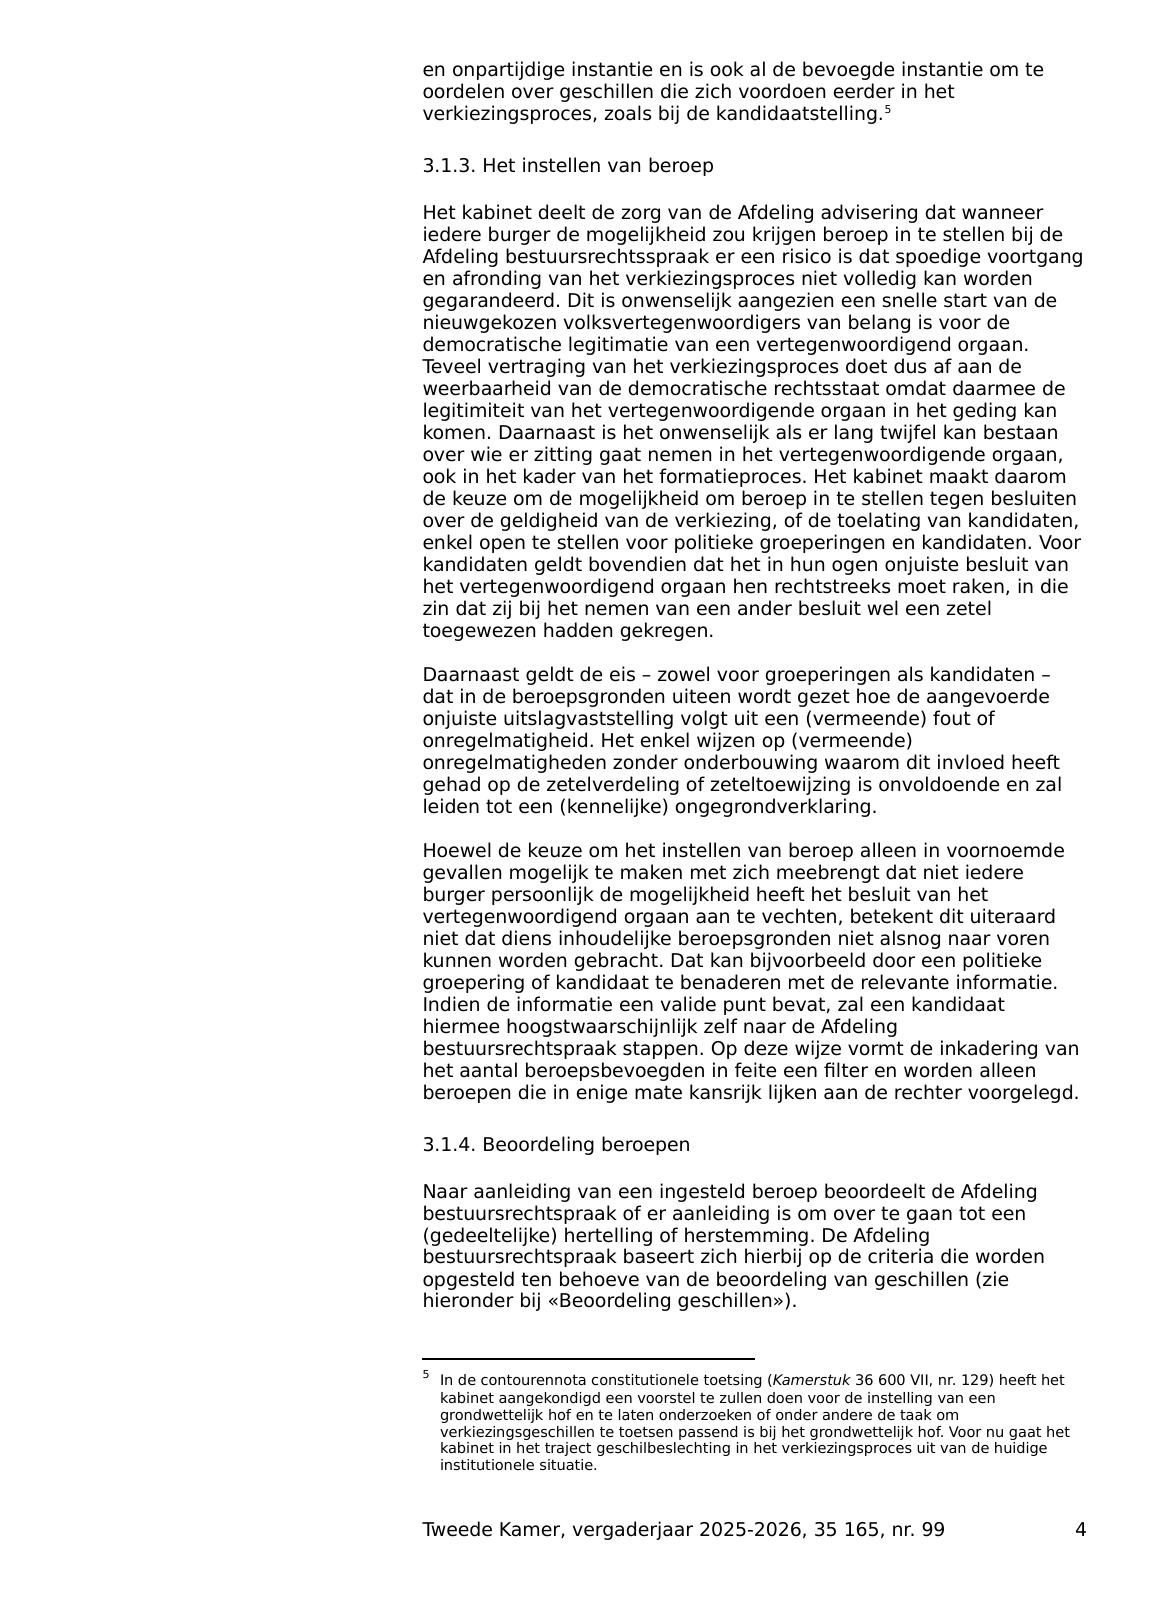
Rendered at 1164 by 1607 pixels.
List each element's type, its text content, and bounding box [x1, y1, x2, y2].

subtitle 3.1.4. Beoordeling beroepen [422, 1133, 1087, 1156]
text Naar aanleiding van een ingesteld beroep beoordeelt de Afdeling bestuursrechtspraak of er aanleiding is om over te gaan tot een (gedeeltelijke) hertelling of herstemming. De Afdeling bestuursrechtspraak baseert zich hierbij op de criteria die worden opgesteld ten behoeve van de beoordeling van geschillen (zie hieronder bij «Beoordeling geschillen»). [422, 1181, 1087, 1312]
text en onpartijdige instantie en is ook al de bevoegde instantie om te oordelen over geschillen die zich voordoen eerder in het verkiezingsproces, zoals bij de kandidaatstelling. [422, 59, 1087, 125]
subtitle 3.1.3. Het instellen van beroep [422, 155, 1087, 177]
text In de contourennota constitutionele toetsing (Kamerstuk 36 600 VII, nr. 129) heeft het kabinet aangekondigd een voorstel te zullen doen voor de instelling van een grondwettelijk hof en te laten onderzoeken of onder andere de taak om verkiezingsgeschillen te toetsen passend is bij het grondwettelijk hof. Voor nu gaat het kabinet in het traject geschilbeslechting in het verkiezingsproces uit van de huidige institutionele situatie. [422, 1368, 1087, 1474]
text Hoewel de keuze om het instellen van beroep alleen in voornoemde gevallen mogelijk te maken met zich meebrengt dat niet iedere burger persoonlijk de mogelijkheid heeft het besluit van het vertegenwoordigend orgaan aan te vechten, betekent dit uiteraard niet dat diens inhoudelijke beroepsgronden niet alsnog naar voren kunnen worden gebracht. Dat kan bijvoorbeeld door een politieke groepering of kandidaat te benaderen met de relevante informatie. Indien de informatie een valide punt bevat, zal een kandidaat hiermee hoogstwaarschijnlijk zelf naar de Afdeling bestuursrechtspraak stappen. Op deze wijze vormt de inkadering van het aantal beroepsbevoegden in feite een filter en worden alleen beroepen die in enige mate kansrijk lijken aan de rechter voorgelegd. [422, 840, 1087, 1103]
text Het kabinet deelt de zorg van de Afdeling advisering dat wanneer iedere burger de mogelijkheid zou krijgen beroep in te stellen bij de Afdeling bestuursrechtsspraak er een risico is dat spoedige voortgang en afronding van het verkiezingsproces niet volledig kan worden gegarandeerd. Dit is onwenselijk aangezien een snelle start van de nieuwgekozen volksvertegenwoordigers van belang is voor de democratische legitimatie van een vertegenwoordigend orgaan. Teveel vertraging van het verkiezingsproces doet dus af aan de weerbaarheid van de democratische rechtsstaat omdat daarmee de legitimiteit van het vertegenwoordigende orgaan in het geding kan komen. Daarnaast is het onwenselijk als er lang twijfel kan bestaan over wie er zitting gaat nemen in het vertegenwoordigende orgaan, ook in het kader van het formatieproces. Het kabinet maakt daarom de keuze om de mogelijkheid om beroep in te stellen tegen besluiten over de geldigheid van de verkiezing, of de toelating van kandidaten, enkel open te stellen voor politieke groeperingen en kandidaten. Voor kandidaten geldt bovendien dat het in hun ogen onjuiste besluit van het vertegenwoordigend orgaan hen rechtstreeks moet raken, in die zin dat zij bij het nemen van een ander besluit wel een zetel toegewezen hadden gekregen. [422, 202, 1087, 642]
text Daarnaast geldt de eis – zowel voor groeperingen als kandidaten – dat in de beroepsgronden uiteen wordt gezet hoe de aangevoerde onjuiste uitslagvaststelling volgt uit een (vermeende) fout of onregelmatigheid. Het enkel wijzen op (vermeende) onregelmatigheden zonder onderbouwing waarom dit invloed heeft gehad op de zetelverdeling of zeteltoewijzing is onvoldoende en zal leiden tot een (kennelijke) ongegrondverklaring. [422, 664, 1087, 818]
